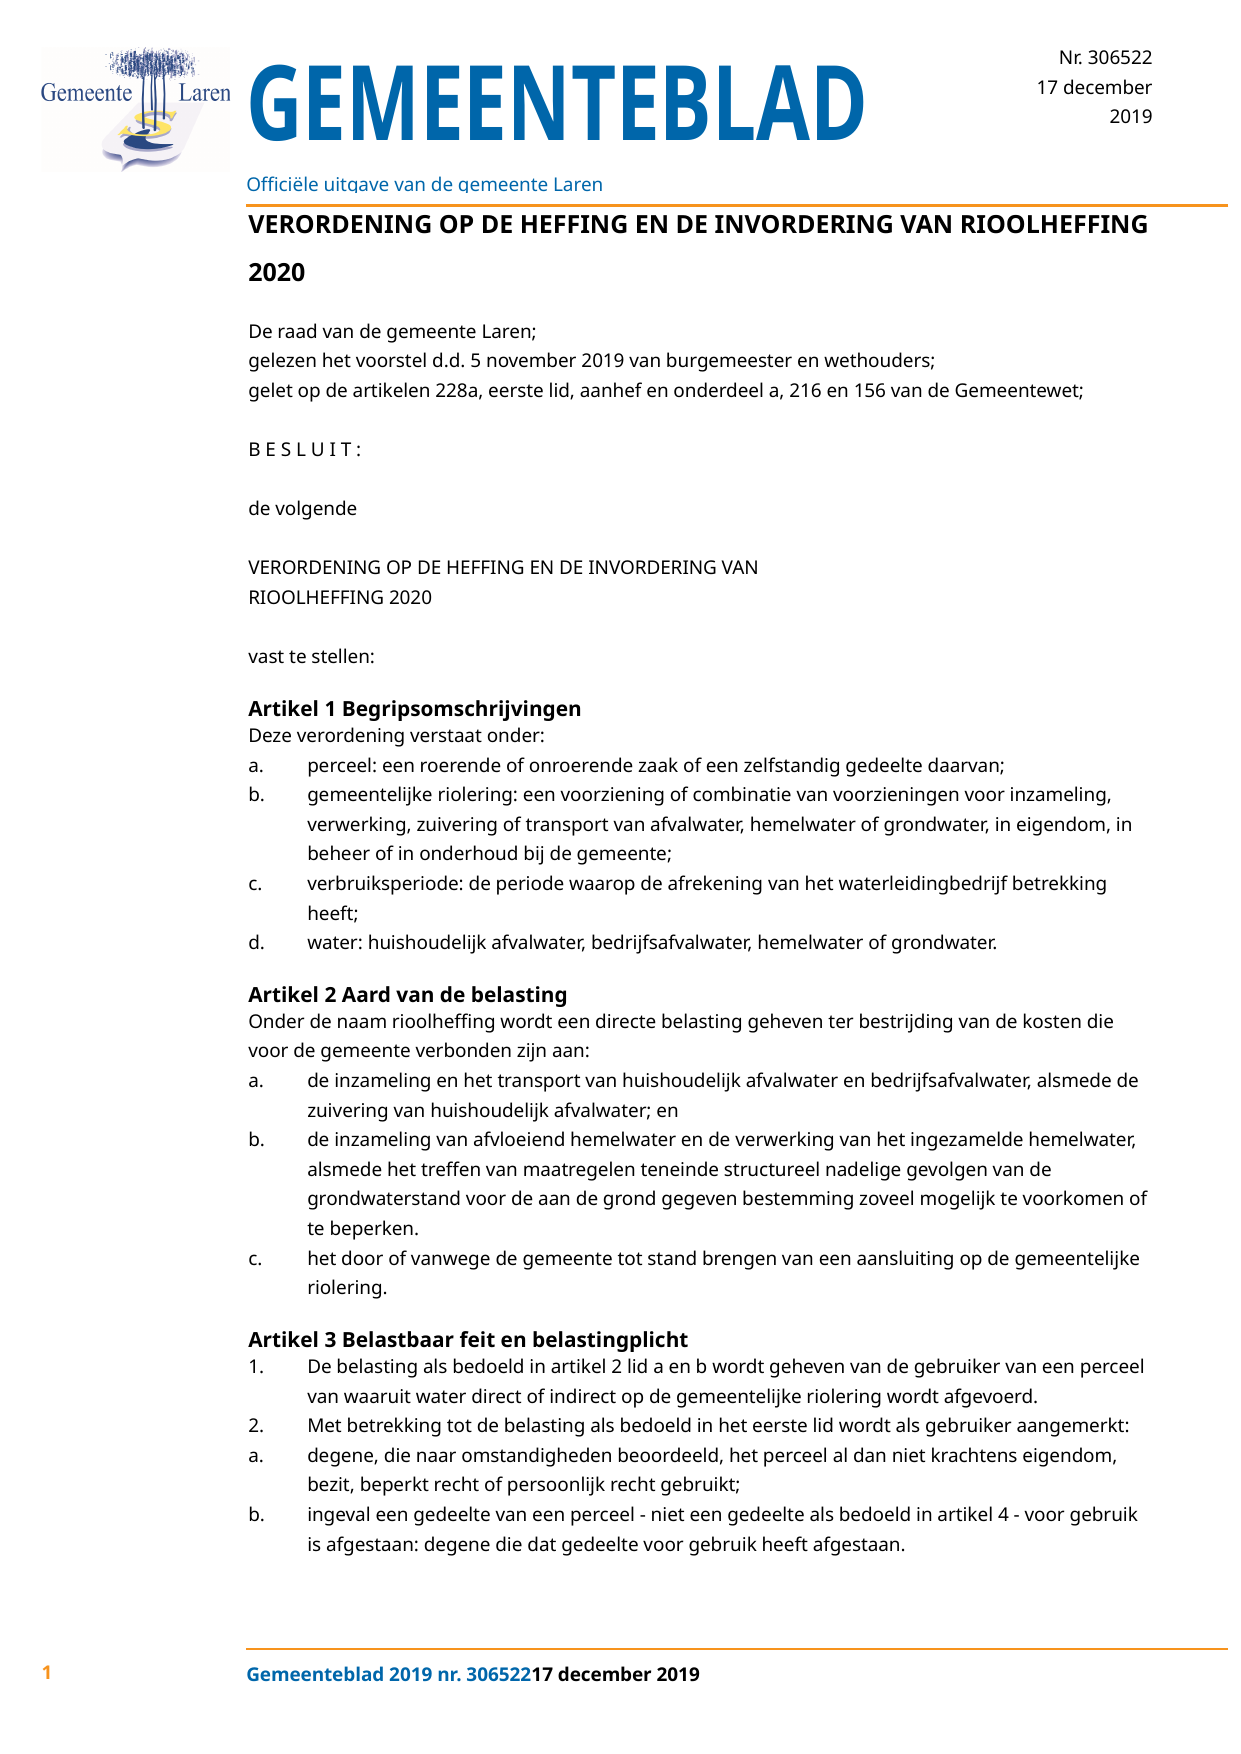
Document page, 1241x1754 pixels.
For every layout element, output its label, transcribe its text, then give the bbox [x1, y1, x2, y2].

text Deze verordening verstaat onder: [248, 722, 1152, 748]
text de volgende [248, 495, 1152, 521]
text gelet op de artikelen 228a, eerste lid, aanhef en onderdeel a, 216 en 156 van de Gemeentewet; [248, 377, 1152, 403]
text B E S L U I T : [248, 436, 1152, 462]
picture [41, 47, 231, 172]
text De raad van de gemeente Laren; [248, 318, 1152, 344]
list De belasting als bedoeld in artikel 2 lid a en b wordt geheven van de gebruiker van een perceel van waaruit water direct of indirect op de gemeentelijke riolering wordt afgevoerd. [248, 1353, 1152, 1408]
text VERORDENING OP DE HEFFING EN DE INVORDERING VAN [248, 554, 1152, 580]
list de inzameling en het transport van huishoudelijk afvalwater en bedrijfsafvalwater, alsmede de zuivering van huishoudelijk afvalwater; en [248, 1067, 1152, 1123]
list gemeentelijke riolering: een voorziening of combinatie van voorzieningen voor inzameling, verwerking, zuivering of transport van afvalwater, hemelwater of grondwater, in eigendom, in beheer of in onderhoud bij de gemeente; [248, 781, 1152, 866]
list de inzameling van afvloeiend hemelwater en de verwerking van het ingezamelde hemelwater, alsmede het treffen van maatregelen teneinde structureel nadelige gevolgen van de grondwaterstand voor de aan de grond gegeven bestemming zoveel mogelijk te voorkomen of te beperken. [248, 1126, 1152, 1241]
list het door of vanwege de gemeente tot stand brengen van een aansluiting op de gemeentelijke riolering. [248, 1245, 1152, 1300]
list perceel: een roerende of onroerende zaak of een zelfstandig gedeelte daarvan; [248, 752, 1152, 777]
text Onder de naam rioolheffing wordt een directe belasting geheven ter bestrijding van de kosten die voor de gemeente verbonden zijn aan: [248, 1008, 1152, 1063]
text Artikel 2 Aard van de belasting [248, 980, 1152, 1008]
list degene, die naar omstandigheden beoordeeld, het perceel al dan niet krachtens eigendom, bezit, beperkt recht of persoonlijk recht gebruikt; [248, 1442, 1152, 1497]
text RIOOLHEFFING 2020 [248, 584, 1152, 610]
text vast te stellen: [248, 643, 1152, 669]
text gelezen het voorstel d.d. 5 november 2019 van burgemeester en wethouders; [248, 347, 1152, 373]
text Artikel 1 Begripsomschrijvingen [248, 694, 1152, 722]
list Met betrekking tot de belasting als bedoeld in het eerste lid wordt als gebruiker aangemerkt: [248, 1412, 1152, 1438]
text VERORDENING OP DE HEFFING EN DE INVORDERING VAN RIOOLHEFFING 2020 [248, 207, 1152, 288]
list verbruiksperiode: de periode waarop de afrekening van het waterleidingbedrijf betrekking heeft; [248, 870, 1152, 925]
text Artikel 3 Belastbaar feit en belastingplicht [248, 1325, 1152, 1353]
list ingeval een gedeelte van een perceel - niet een gedeelte als bedoeld in artikel 4 - voor gebruik is afgestaan: degene die dat gedeelte voor gebruik heeft afgestaan. [248, 1501, 1152, 1556]
list water: huishoudelijk afvalwater, bedrijfsafvalwater, hemelwater of grondwater. [248, 929, 1152, 955]
